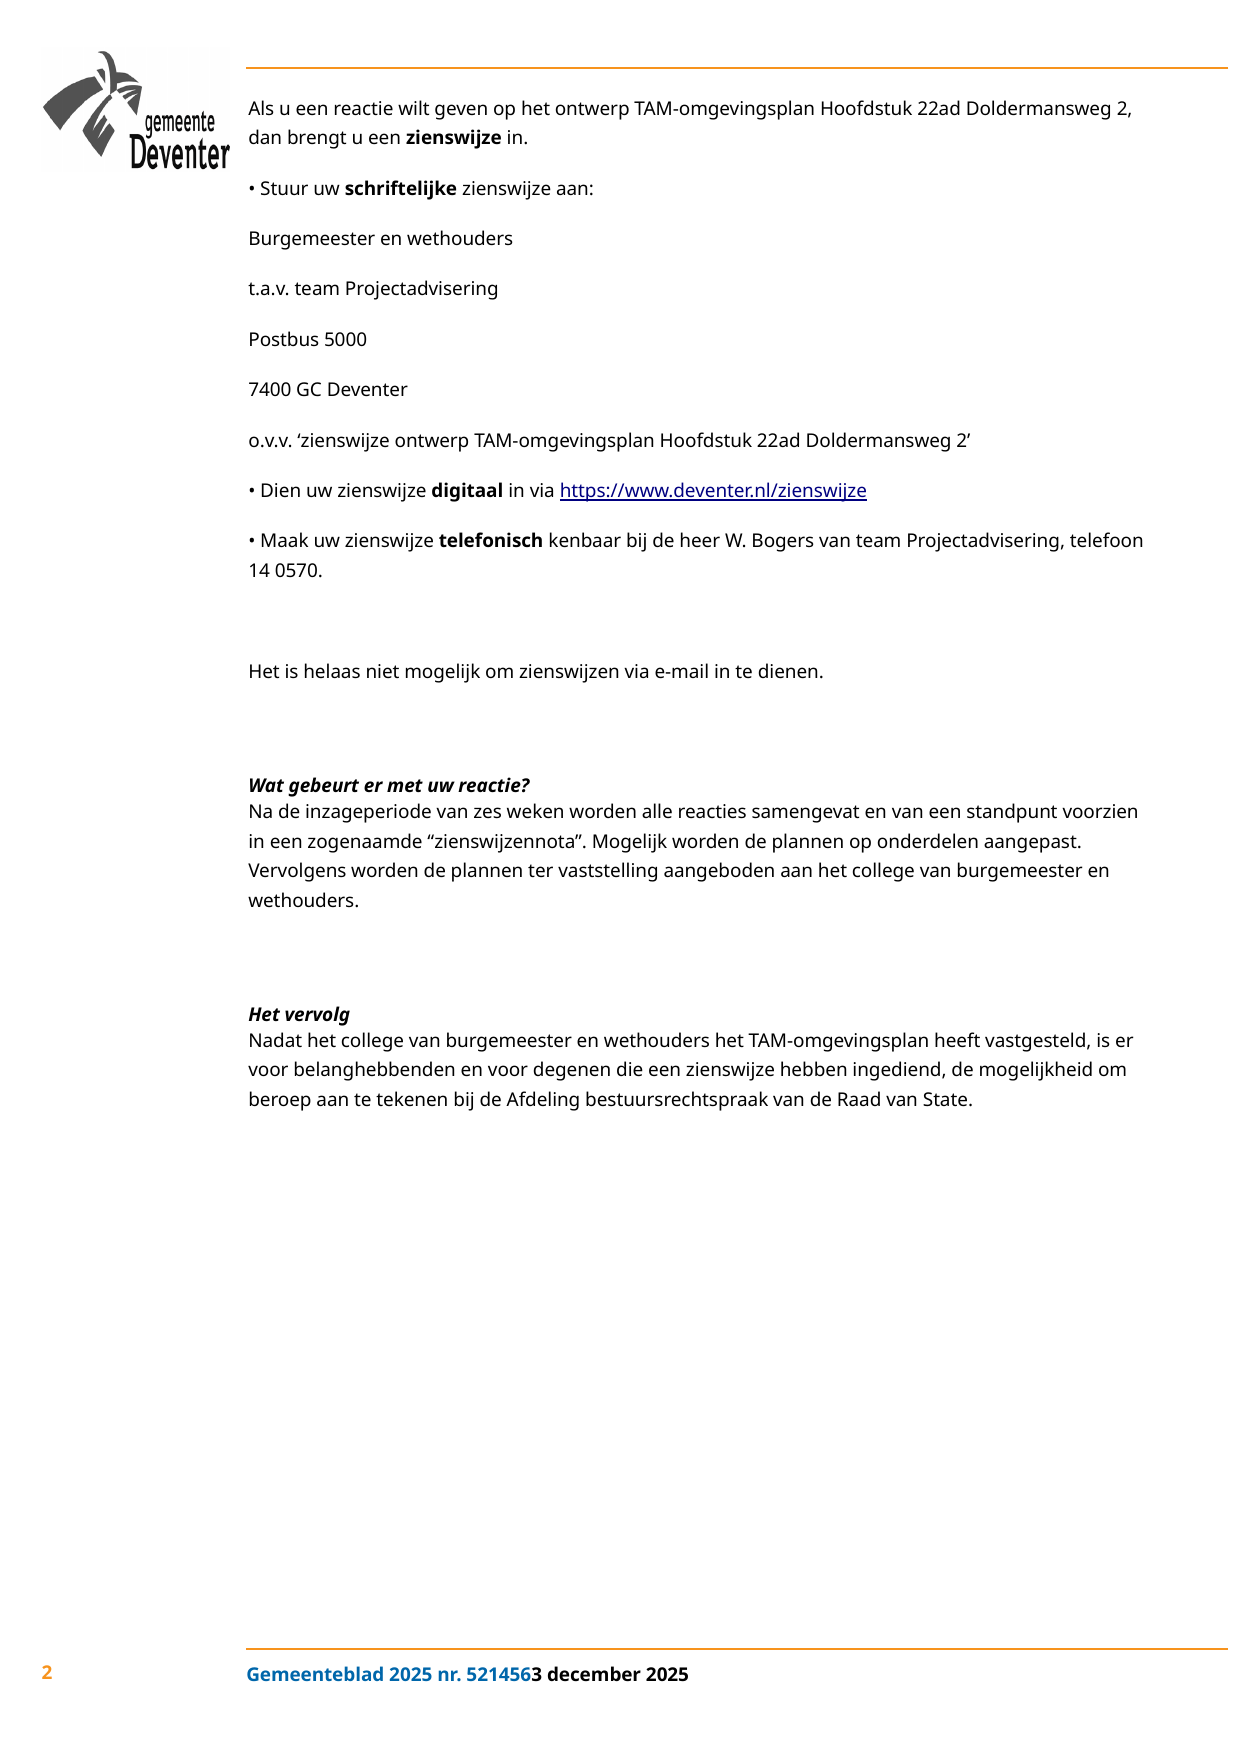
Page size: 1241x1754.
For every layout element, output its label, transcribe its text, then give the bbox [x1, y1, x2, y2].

text Het vervolg [248, 1001, 1152, 1027]
text Het is helaas niet mogelijk om zienswijzen via e-mail in te dienen. [248, 658, 1152, 684]
text Na de inzageperiode van zes weken worden alle reacties samengevat en van een standpunt voorzien in een zogenaamde “zienswijzennota”. Mogelijk worden de plannen op onderdelen aangepast. Vervolgens worden de plannen ter vaststelling aangeboden aan het college van burgemeester en wethouders. [248, 798, 1152, 913]
text Postbus 5000 [248, 326, 1152, 352]
text Wat gebeurt er met uw reactie? [248, 772, 1152, 798]
text • Stuur uw schriftelijke zienswijze aan: [248, 175, 1152, 201]
picture [41, 47, 231, 172]
text Nadat het college van burgemeester en wethouders het TAM-omgevingsplan heeft vastgesteld, is er voor belanghebbenden en voor degenen die een zienswijze hebben ingediend, de mogelijkheid om beroep aan te tekenen bij de Afdeling bestuursrechtspraak van de Raad van State. [248, 1027, 1152, 1112]
text • Dien uw zienswijze digitaal in via https://www.deventer.nl/zienswijze [248, 477, 1152, 503]
text o.v.v. ‘zienswijze ontwerp TAM-omgevingsplan Hoofdstuk 22ad Doldermansweg 2’ [248, 427, 1152, 453]
text • Maak uw zienswijze telefonisch kenbaar bij de heer W. Bogers van team Projectadvisering, telefoon 14 0570. [248, 528, 1152, 583]
text 7400 GC Deventer [248, 376, 1152, 402]
text Burgemeester en wethouders [248, 225, 1152, 251]
text t.a.v. team Projectadvisering [248, 276, 1152, 301]
text Als u een reactie wilt geven op het ontwerp TAM-omgevingsplan Hoofdstuk 22ad Doldermansweg 2, dan brengt u een zienswijze in. [248, 95, 1152, 150]
